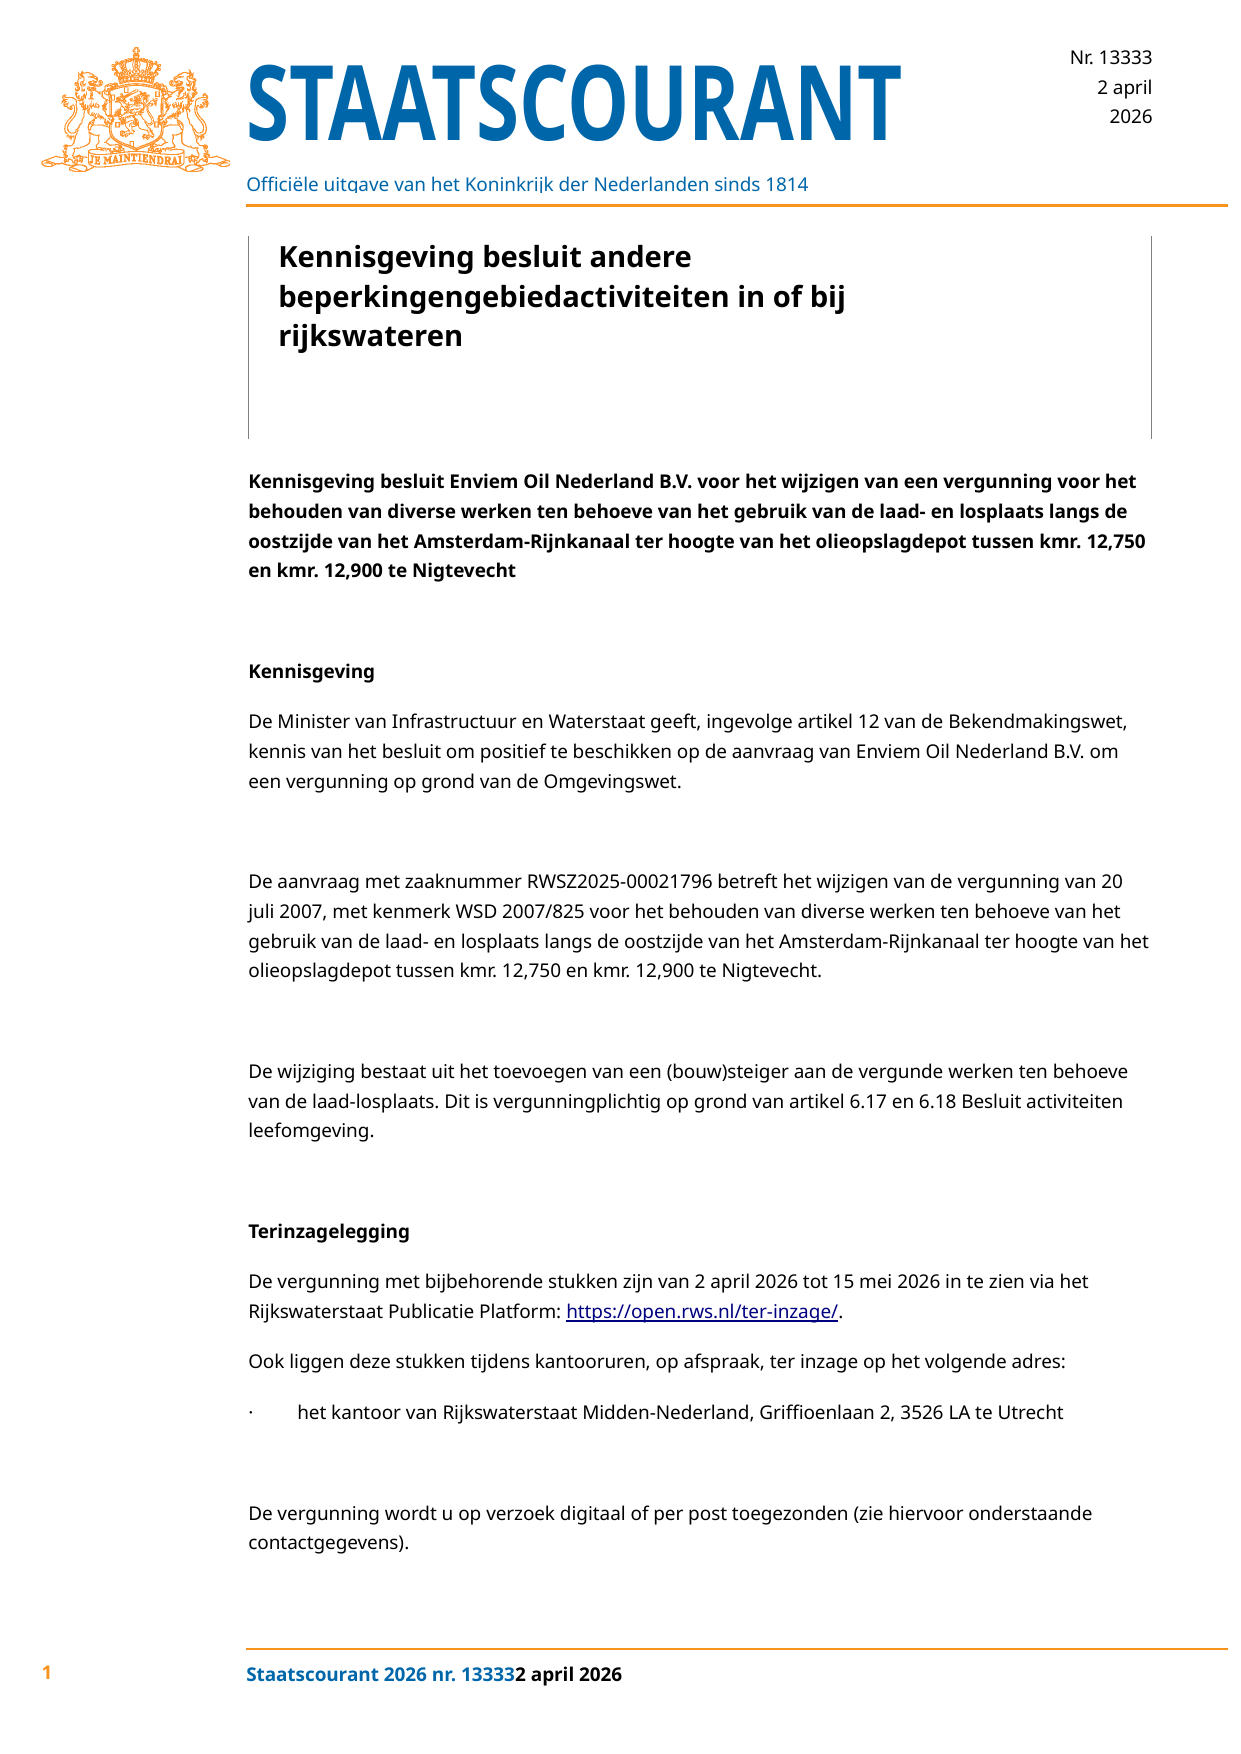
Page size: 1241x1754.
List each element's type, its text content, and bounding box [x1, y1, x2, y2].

text Kennisgeving [248, 658, 1152, 684]
text Ook liggen deze stukken tijdens kantooruren, op afspraak, ter inzage op het volgende adres: [248, 1349, 1152, 1374]
text Kennisgeving besluit Enviem Oil Nederland B.V. voor het wijzigen van een vergunning voor het behouden van diverse werken ten behoeve van het gebruik van de laad- en losplaats langs de oostzijde van het Amsterdam-Rijnkanaal ter hoogte van het olieopslagdepot tussen kmr. 12,750 en kmr. 12,900 te Nigtevecht [248, 469, 1152, 583]
table_header [850, 414, 1151, 439]
picture [912, 236, 1090, 414]
text Terinzagelegging [248, 1218, 1152, 1244]
text De vergunning wordt u op verzoek digitaal of per post toegezonden (zie hiervoor onderstaande contactgegevens). [248, 1500, 1152, 1555]
text · het kantoor van Rijkswaterstaat Midden-Nederland, Griffioenlaan 2, 3526 LA te Utrecht [248, 1399, 1152, 1425]
table_header Kennisgeving besluit andere beperkingengebiedactiviteiten in of bij rijkswateren [249, 236, 850, 439]
text De aanvraag met zaaknummer RWSZ2025-00021796 betreft het wijzigen van de vergunning van 20 juli 2007, met kenmerk WSD 2007/825 voor het behouden van diverse werken ten behoeve van het gebruik van de laad- en losplaats langs de oostzijde van het Amsterdam-Rijnkanaal ter hoogte van het olieopslagdepot tussen kmr. 12,750 en kmr. 12,900 te Nigtevecht. [248, 869, 1152, 983]
table_header [850, 236, 912, 413]
picture [41, 47, 231, 172]
text De wijziging bestaat uit het toevoegen van een (bouw)steiger aan de vergunde werken ten behoeve van de laad-losplaats. Dit is vergunningplichtig op grond van artikel 6.17 en 6.18 Besluit activiteiten leefomgeving. [248, 1058, 1152, 1143]
text De Minister van Infrastructuur en Waterstaat geeft, ingevolge artikel 12 van de Bekendmakingswet, kennis van het besluit om positief te beschikken op de aanvraag van Enviem Oil Nederland B.V. om een vergunning op grond van de Omgevingswet. [248, 709, 1152, 793]
text De vergunning met bijbehorende stukken zijn van 2 april 2026 tot 15 mei 2026 in te zien via het Rijkswaterstaat Publicatie Platform: https://open.rws.nl/ter-inzage/. [248, 1269, 1152, 1324]
table_header [1090, 236, 1151, 413]
